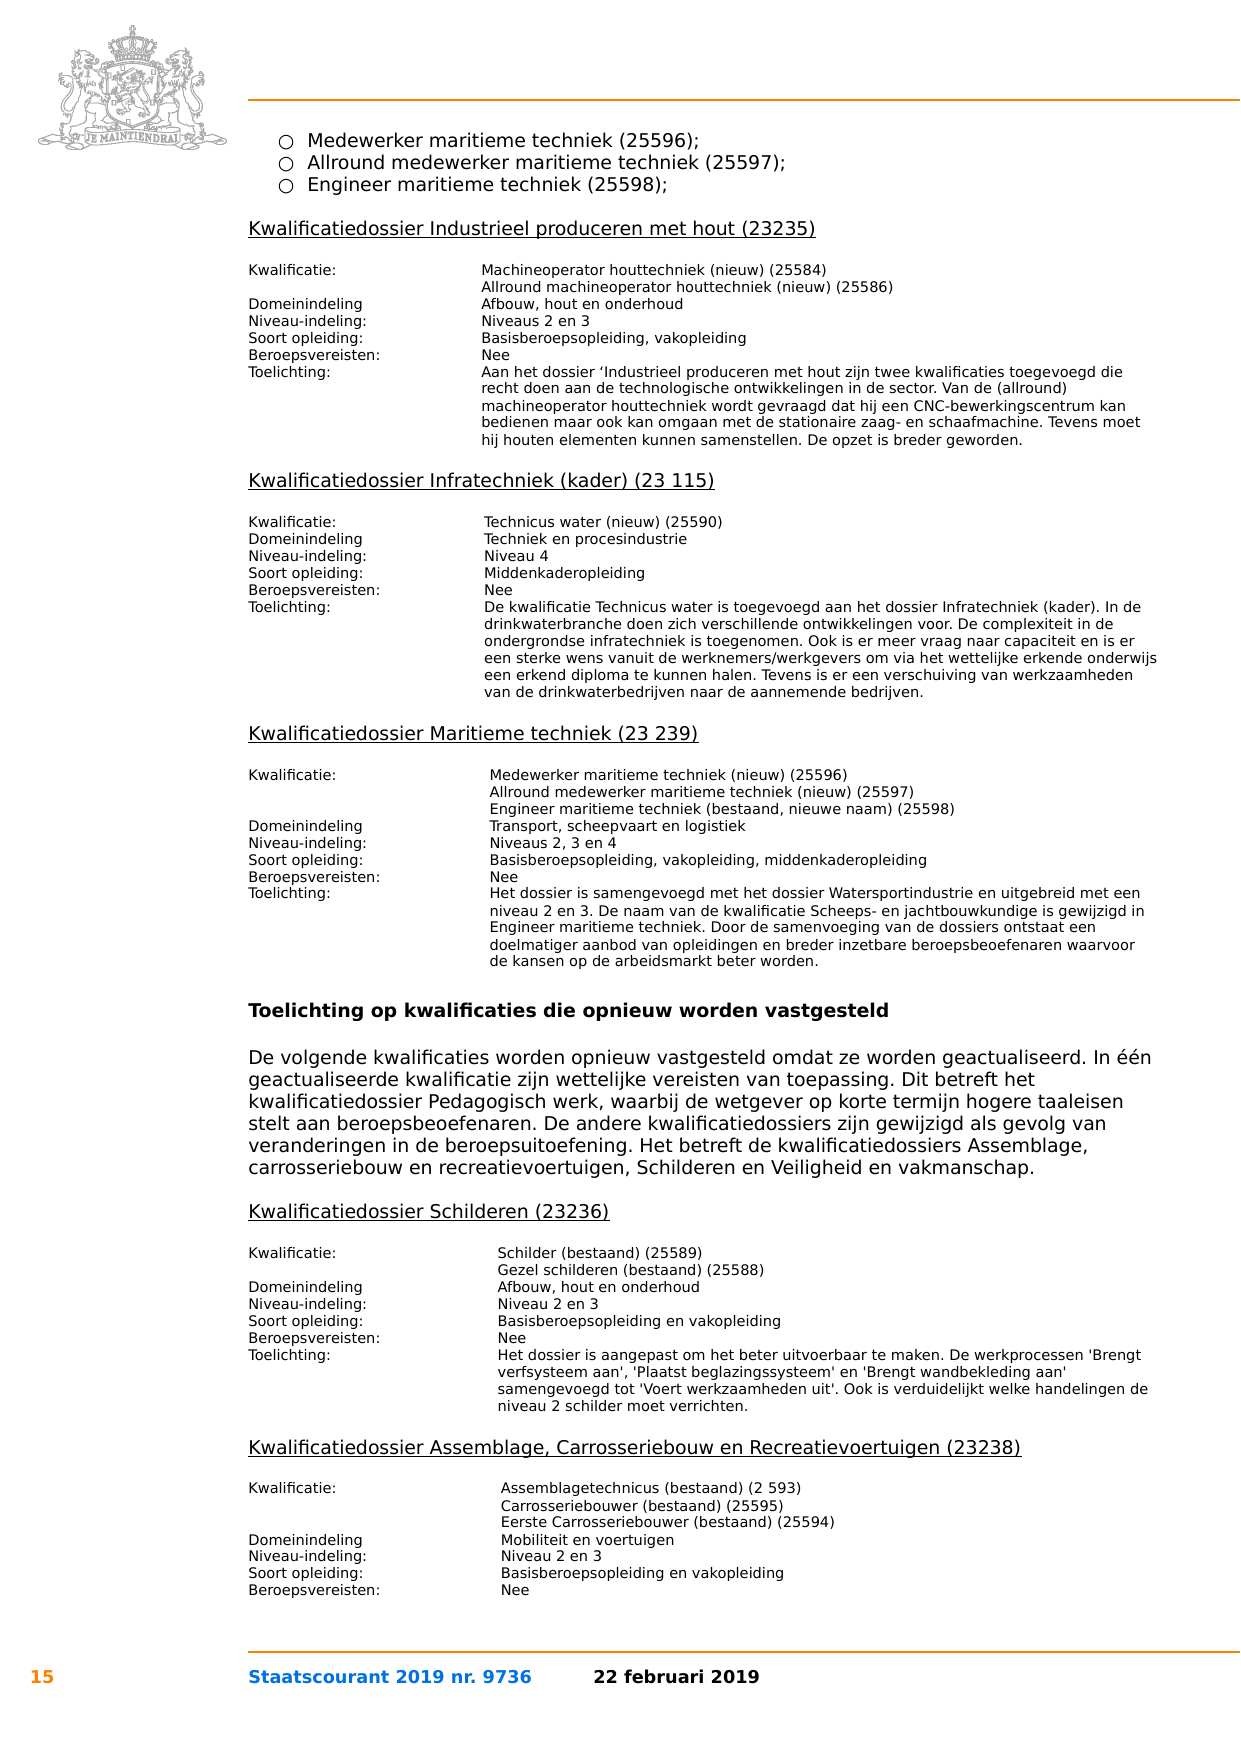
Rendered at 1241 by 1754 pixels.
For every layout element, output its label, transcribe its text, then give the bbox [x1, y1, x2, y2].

table_cell [248, 1514, 495, 1531]
text ○ Medewerker maritieme techniek (25596); [278, 130, 1163, 152]
table_cell Domeinindeling [248, 296, 475, 312]
text Kwalificatiedossier Industrieel produceren met hout (23235) [248, 218, 1163, 240]
table_cell Domeinindeling [248, 1279, 491, 1296]
table_cell Niveaus 2 en 3 [475, 313, 1163, 329]
table_header Technicus water (nieuw) (25590) [478, 514, 1163, 531]
table_cell Afbouw, hout en onderhoud [475, 296, 1163, 312]
table_cell Niveau-indeling: [248, 313, 475, 329]
table_cell Basisberoepsopleiding en vakopleiding [495, 1565, 1163, 1582]
table_cell Middenkaderopleiding [478, 565, 1163, 582]
table_cell Basisberoepsopleiding en vakopleiding [491, 1313, 1163, 1330]
table_cell Engineer maritieme techniek (bestaand, nieuwe naam) (25598) [483, 801, 1163, 817]
table_cell Beroepsvereisten: [248, 1330, 491, 1347]
table_header Kwalificatie: [248, 767, 483, 783]
table_header Schilder (bestaand) (25589) [491, 1245, 1163, 1262]
text Kwalificatiedossier Schilderen (23236) [248, 1201, 1163, 1223]
table_cell Toelichting: [248, 599, 478, 701]
text ○ Allround medewerker maritieme techniek (25597); [278, 152, 1163, 174]
table_cell [248, 801, 483, 817]
table_cell Transport, scheepvaart en logistiek [483, 818, 1163, 834]
table_cell Techniek en procesindustrie [478, 531, 1163, 548]
table_cell Het dossier is samengevoegd met het dossier Watersportindustrie en uitgebreid met een niveau 2 en 3. De naam van de kwalificatie Scheeps- en jachtbouwkundige is gewijzigd in Engineer maritieme techniek. Door de samenvoeging van de dossiers ontstaat een doelmatiger aanbod van opleidingen en breder inzetbare beroepsbeoefenaren waarvoor de kansen op de arbeidsmarkt beter worden. [483, 885, 1163, 970]
table_cell Nee [495, 1582, 1163, 1599]
table_header Kwalificatie: [248, 1480, 495, 1497]
table_cell Niveaus 2, 3 en 4 [483, 835, 1163, 851]
table_cell Nee [475, 346, 1163, 363]
table_cell Toelichting: [248, 364, 475, 448]
table_cell Toelichting: [248, 1347, 491, 1415]
table_cell Niveau 2 en 3 [495, 1548, 1163, 1565]
table_cell [248, 784, 483, 801]
table_cell Het dossier is aangepast om het beter uitvoerbaar te maken. De werkprocessen 'Brengt verfsysteem aan', 'Plaatst beglazingssysteem' en 'Brengt wandbekleding aan' samengevoegd tot 'Voert werkzaamheden uit'. Ook is verduidelijkt welke handelingen de niveau 2 schilder moet verrichten. [491, 1347, 1163, 1415]
table_cell Basisberoepsopleiding, vakopleiding [475, 330, 1163, 346]
table_cell Soort opleiding: [248, 330, 475, 346]
table_cell Domeinindeling [248, 818, 483, 834]
table_header Machineoperator houttechniek (nieuw) (25584) [475, 262, 1163, 278]
table_cell Carrosseriebouwer (bestaand) (25595) [495, 1498, 1163, 1514]
table_cell Soort opleiding: [248, 1313, 491, 1330]
table_cell Soort opleiding: [248, 1565, 495, 1582]
text Kwalificatiedossier Infratechniek (kader) (23 115) [248, 470, 1163, 492]
table_header Kwalificatie: [248, 262, 475, 278]
table_cell Toelichting: [248, 885, 483, 970]
table_cell Niveau-indeling: [248, 548, 478, 565]
table_cell [248, 1498, 495, 1514]
table_cell Aan het dossier ‘Industrieel produceren met hout zijn twee kwalificaties toegevoegd die recht doen aan de technologische ontwikkelingen in de sector. Van de (allround) machineoperator houttechniek wordt gevraagd dat hij een CNC-bewerkingscentrum kan bedienen maar ook kan omgaan met de stationaire zaag- en schaafmachine. Tevens moet hij houten elementen kunnen samenstellen. De opzet is breder geworden. [475, 364, 1163, 448]
table_cell Mobiliteit en voertuigen [495, 1531, 1163, 1548]
table_cell Domeinindeling [248, 1531, 495, 1548]
text Kwalificatiedossier Maritieme techniek (23 239) [248, 723, 1163, 745]
text ○ Engineer maritieme techniek (25598); [278, 174, 1163, 196]
table_cell Niveau 4 [478, 548, 1163, 565]
table_cell [248, 279, 475, 296]
table_header Medewerker maritieme techniek (nieuw) (25596) [483, 767, 1163, 783]
table_cell Beroepsvereisten: [248, 582, 478, 599]
table_cell Niveau 2 en 3 [491, 1296, 1163, 1313]
table_cell Niveau-indeling: [248, 835, 483, 851]
table_cell Nee [483, 869, 1163, 885]
table_header Kwalificatie: [248, 514, 478, 531]
table_cell Nee [491, 1330, 1163, 1347]
table_cell De kwalificatie Technicus water is toegevoegd aan het dossier Infratechniek (kader). In de drinkwaterbranche doen zich verschillende ontwikkelingen voor. De complexiteit in de ondergrondse infratechniek is toegenomen. Ook is er meer vraag naar capaciteit en is er een sterke wens vanuit de werknemers/werkgevers om via het wettelijke erkende onderwijs een erkend diploma te kunnen halen. Tevens is er een verschuiving van werkzaamheden van de drinkwaterbedrijven naar de aannemende bedrijven. [478, 599, 1163, 701]
table_cell Niveau-indeling: [248, 1296, 491, 1313]
table_cell Beroepsvereisten: [248, 346, 475, 363]
table_cell Gezel schilderen (bestaand) (25588) [491, 1262, 1163, 1279]
table_cell Allround machineoperator houttechniek (nieuw) (25586) [475, 279, 1163, 296]
table_cell Niveau-indeling: [248, 1548, 495, 1565]
table_cell Eerste Carrosseriebouwer (bestaand) (25594) [495, 1514, 1163, 1531]
table_header Kwalificatie: [248, 1245, 491, 1262]
table_cell Beroepsvereisten: [248, 869, 483, 885]
table_cell Basisberoepsopleiding, vakopleiding, middenkaderopleiding [483, 851, 1163, 868]
table_cell Soort opleiding: [248, 851, 483, 868]
table_cell Domeinindeling [248, 531, 478, 548]
table_cell Nee [478, 582, 1163, 599]
text Kwalificatiedossier Assemblage, Carrosseriebouw en Recreatievoertuigen (23238) [248, 1437, 1163, 1458]
table_cell Beroepsvereisten: [248, 1582, 495, 1599]
table_cell Soort opleiding: [248, 565, 478, 582]
table_cell [248, 1262, 491, 1279]
table_cell Allround medewerker maritieme techniek (nieuw) (25597) [483, 784, 1163, 801]
table_header Assemblagetechnicus (bestaand) (2 593) [495, 1480, 1163, 1497]
subtitle Toelichting op kwalificaties die opnieuw worden vastgesteld [248, 1000, 1163, 1022]
picture [38, 25, 227, 150]
table_cell Afbouw, hout en onderhoud [491, 1279, 1163, 1296]
text De volgende kwalificaties worden opnieuw vastgesteld omdat ze worden geactualiseerd. In één geactualiseerde kwalificatie zijn wettelijke vereisten van toepassing. Dit betreft het kwalificatiedossier Pedagogisch werk, waarbij de wetgever op korte termijn hogere taaleisen stelt aan beroepsbeoefenaren. De andere kwalificatiedossiers zijn gewijzigd als gevolg van veranderingen in de beroepsuitoefening. Het betreft de kwalificatiedossiers Assemblage, carrosseriebouw en recreatievoertuigen, Schilderen en Veiligheid en vakmanschap. [248, 1047, 1163, 1179]
